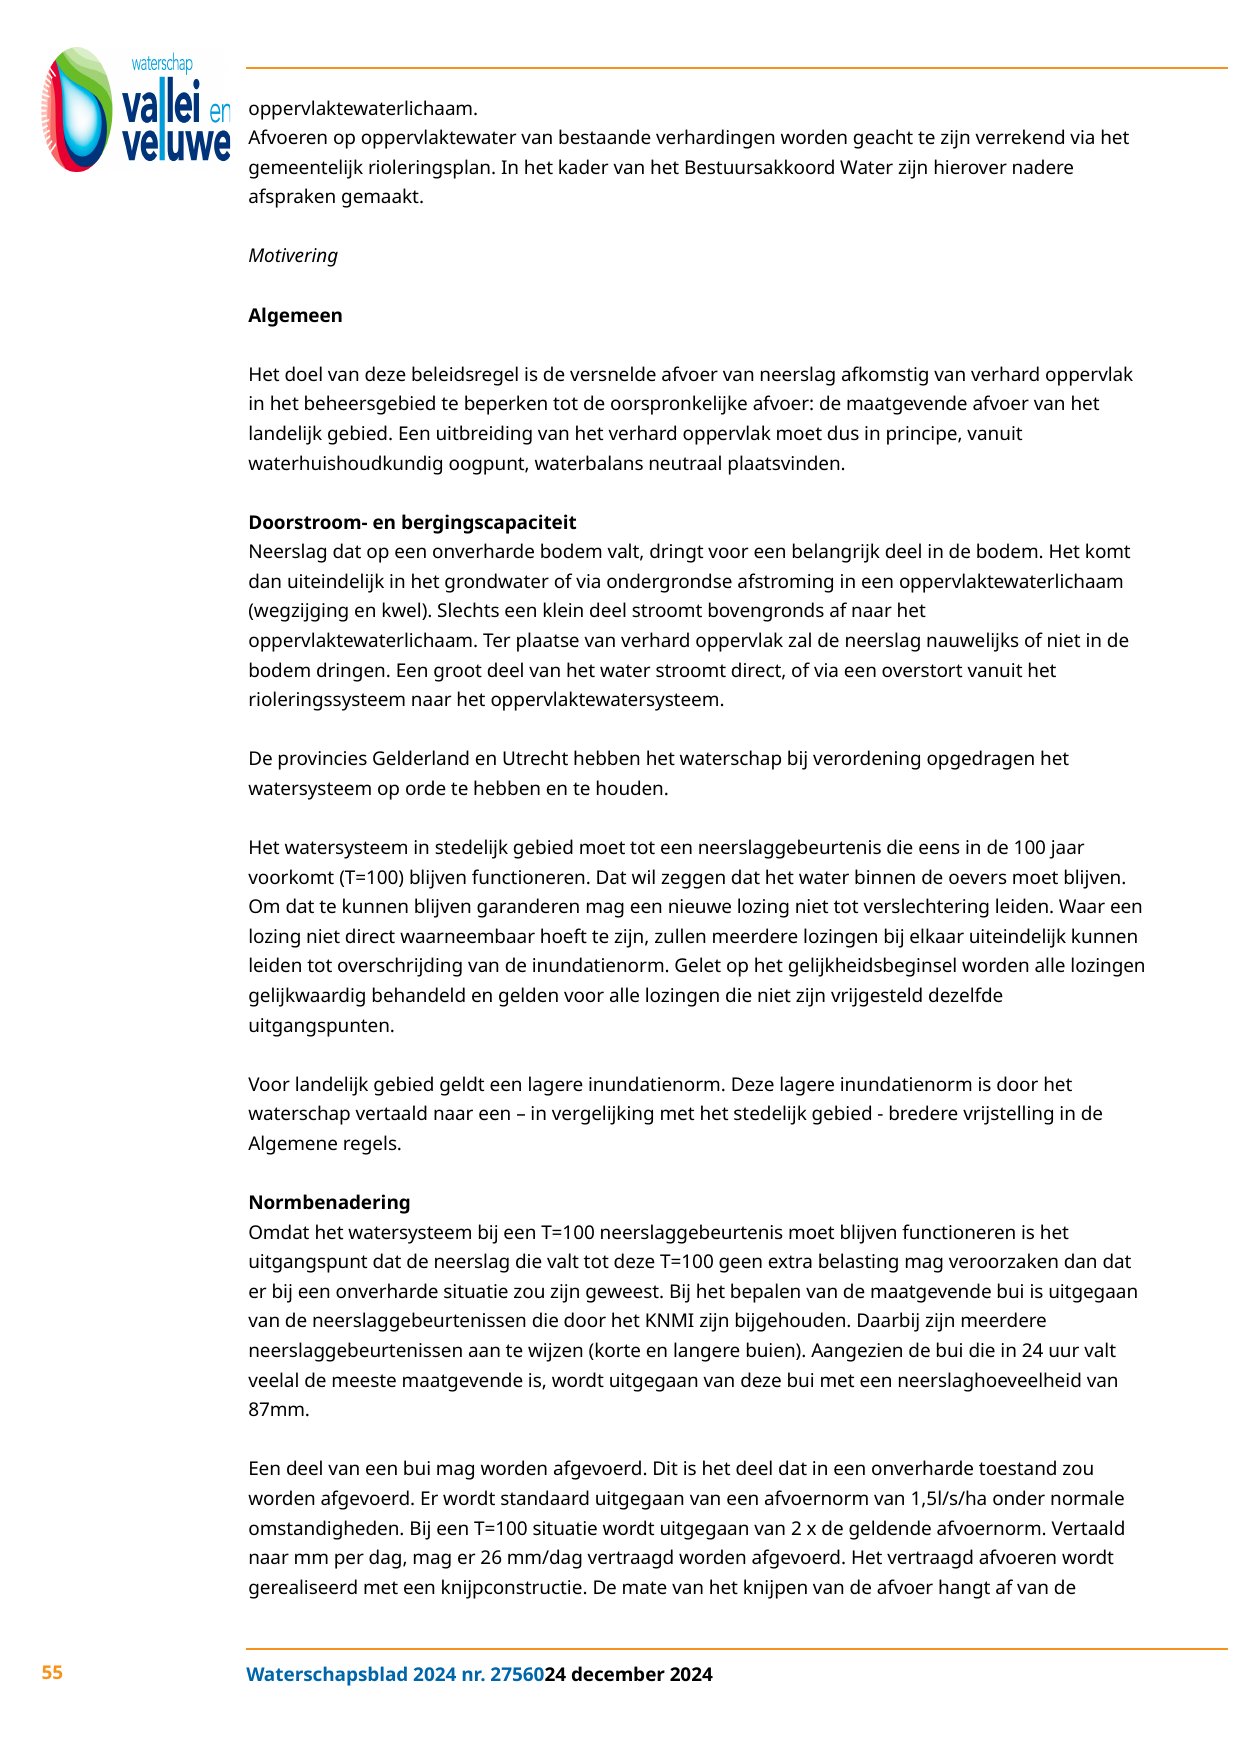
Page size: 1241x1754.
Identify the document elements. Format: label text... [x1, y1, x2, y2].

text Het doel van deze beleidsregel is de versnelde afvoer van neerslag afkomstig van verhard oppervlak in het beheersgebied te beperken tot de oorspronkelijke afvoer: de maatgevende afvoer van het landelijk gebied. Een uitbreiding van het verhard oppervlak moet dus in principe, vanuit waterhuishoudkundig oogpunt, waterbalans neutraal plaatsvinden. [248, 361, 1152, 476]
text Doorstroom- en bergingscapaciteit [248, 509, 1152, 535]
text Het watersysteem in stedelijk gebied moet tot een neerslaggebeurtenis die eens in de 100 jaar voorkomt (T=100) blijven functioneren. Dat wil zeggen dat het water binnen de oevers moet blijven. Om dat te kunnen blijven garanderen mag een nieuwe lozing niet tot verslechtering leiden. Waar een lozing niet direct waarneembaar hoeft te zijn, zullen meerdere lozingen bij elkaar uiteindelijk kunnen leiden tot overschrijding van de inundatienorm. Gelet op het gelijkheidsbeginsel worden alle lozingen gelijkwaardig behandeld en gelden voor alle lozingen die niet zijn vrijgesteld dezelfde uitgangspunten. [248, 834, 1152, 1038]
text Neerslag dat op een onverharde bodem valt, dringt voor een belangrijk deel in de bodem. Het komt dan uiteindelijk in het grondwater of via ondergrondse afstroming in een oppervlaktewaterlichaam (wegzijging en kwel). Slechts een klein deel stroomt bovengronds af naar het oppervlaktewaterlichaam. Ter plaatse van verhard oppervlak zal de neerslag nauwelijks of niet in de bodem dringen. Een groot deel van het water stroomt direct, of via een overstort vanuit het rioleringssysteem naar het oppervlaktewatersysteem. [248, 538, 1152, 712]
text Een deel van een bui mag worden afgevoerd. Dit is het deel dat in een onverharde toestand zou worden afgevoerd. Er wordt standaard uitgegaan van een afvoernorm van 1,5l/s/ha onder normale omstandigheden. Bij een T=100 situatie wordt uitgegaan van 2 x de geldende afvoernorm. Vertaald naar mm per dag, mag er 26 mm/dag vertraagd worden afgevoerd. Het vertraagd afvoeren wordt gerealiseerd met een knijpconstructie. De mate van het knijpen van de afvoer hangt af van de [248, 1456, 1152, 1600]
text Voor landelijk gebied geldt een lagere inundatienorm. Deze lagere inundatienorm is door het waterschap vertaald naar een – in vergelijking met het stedelijk gebied - bredere vrijstelling in de Algemene regels. [248, 1071, 1152, 1156]
text De provincies Gelderland en Utrecht hebben het waterschap bij verordening opgedragen het watersysteem op orde te hebben en te houden. [248, 746, 1152, 801]
text Afvoeren op oppervlaktewater van bestaande verhardingen worden geacht te zijn verrekend via het gemeentelijk rioleringsplan. In het kader van het Bestuursakkoord Water zijn hierover nadere afspraken gemaakt. [248, 124, 1152, 209]
text Motivering [248, 243, 1152, 268]
text Normbenadering [248, 1189, 1152, 1215]
text oppervlaktewaterlichaam. [248, 95, 1152, 121]
text Omdat het watersysteem bij een T=100 neerslaggebeurtenis moet blijven functioneren is het uitgangspunt dat de neerslag die valt tot deze T=100 geen extra belasting mag veroorzaken dan dat er bij een onverharde situatie zou zijn geweest. Bij het bepalen van de maatgevende bui is uitgegaan van de neerslaggebeurtenissen die door het KNMI zijn bijgehouden. Daarbij zijn meerdere neerslaggebeurtenissen aan te wijzen (korte en langere buien). Aangezien de bui die in 24 uur valt veelal de meeste maatgevende is, wordt uitgegaan van deze bui met een neerslaghoeveelheid van 87mm. [248, 1219, 1152, 1422]
text Algemeen [248, 302, 1152, 328]
picture [41, 47, 231, 172]
